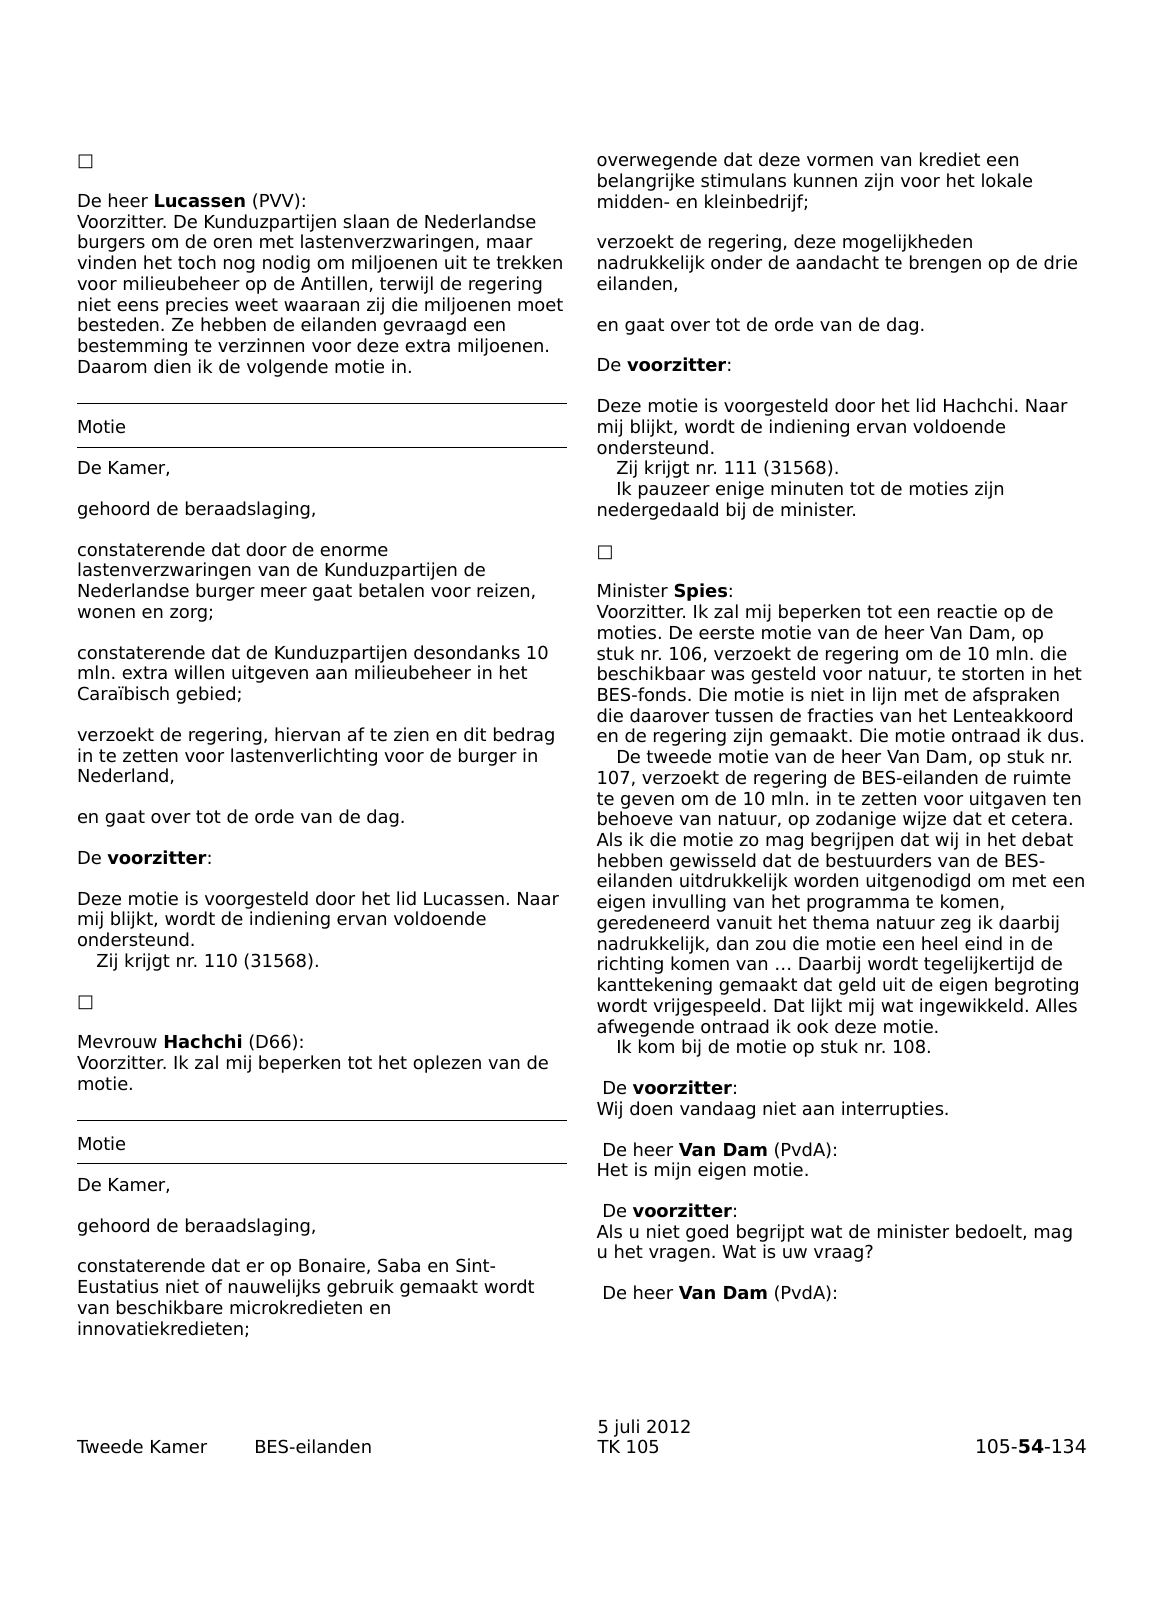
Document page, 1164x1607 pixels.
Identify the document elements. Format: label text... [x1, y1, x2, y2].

text verzoekt de regering, deze mogelijkheden nadrukkelijk onder de aandacht te brengen op de drie eilanden, [596, 232, 1087, 294]
text De heer Van Dam (PvdA): [596, 1283, 1087, 1304]
text De voorzitter: [77, 848, 567, 868]
text constaterende dat de Kunduzpartijen desondanks 10 mln. extra willen uitgeven aan milieubeheer in het Caraïbisch gebied; [77, 642, 567, 705]
text Voorzitter. De Kunduzpartijen slaan de Nederlandse burgers om de oren met lastenverzwaringen, maar vinden het toch nog nodig om miljoenen uit te trekken voor milieubeheer op de Antillen, terwijl de regering niet eens precies weet waaraan zij die miljoenen moet besteden. Ze hebben de eilanden gevraagd een bestemming te verzinnen voor deze extra miljoenen. Daarom dien ik de volgende motie in. [77, 212, 567, 377]
text De Kamer, [77, 458, 567, 479]
text □ [596, 540, 1087, 561]
text De voorzitter: [596, 355, 1087, 376]
text constaterende dat door de enorme lastenverzwaringen van de Kunduzpartijen de Nederlandse burger meer gaat betalen voor reizen, wonen en zorg; [77, 539, 567, 622]
text gehoord de beraadslaging, [77, 1216, 567, 1236]
text Motie [77, 1134, 567, 1155]
text Ik kom bij de motie op stuk nr. 108. [596, 1037, 1087, 1058]
text De tweede motie van de heer Van Dam, op stuk nr. 107, verzoekt de regering de BES-eilanden de ruimte te geven om de 10 mln. in te zetten voor uitgaven ten behoeve van natuur, op zodanige wijze dat et cetera. Als ik die motie zo mag begrijpen dat wij in het debat hebben gewisseld dat de bestuurders van de BES-eilanden uitdrukkelijk worden uitgenodigd om met een eigen invulling van het programma te komen, geredeneerd vanuit het thema natuur zeg ik daarbij nadrukkelijk, dan zou die motie een heel eind in de richting komen van … Daarbij wordt tegelijkertijd de kanttekening gemaakt dat geld uit de eigen begroting wordt vrijgespeeld. Dat lijkt mij wat ingewikkeld. Alles afwegende ontraad ik ook deze motie. [596, 747, 1087, 1037]
text De Kamer, [77, 1175, 567, 1196]
text Als u niet goed begrijpt wat de minister bedoelt, mag u het vragen. Wat is uw vraag? [596, 1222, 1087, 1263]
text Zij krijgt nr. 110 (31568). [77, 951, 567, 971]
text en gaat over tot de orde van de dag. [596, 314, 1087, 335]
text Minister Spies: [596, 581, 1087, 602]
text gehoord de beraadslaging, [77, 499, 567, 519]
text De heer Lucassen (PVV): [77, 191, 567, 212]
text De voorzitter: [596, 1201, 1087, 1222]
text Deze motie is voorgesteld door het lid Lucassen. Naar mij blijkt, wordt de indiening ervan voldoende ondersteund. [77, 888, 567, 951]
text Mevrouw Hachchi (D66): [77, 1032, 567, 1053]
text constaterende dat er op Bonaire, Saba en Sint-Eustatius niet of nauwelijks gebruik gemaakt wordt van beschikbare microkredieten en innovatiekredieten; [77, 1256, 567, 1339]
text Het is mijn eigen motie. [596, 1160, 1087, 1181]
text Wij doen vandaag niet aan interrupties. [596, 1099, 1087, 1119]
text Ik pauzeer enige minuten tot de moties zijn nedergedaald bij de minister. [596, 479, 1087, 520]
text verzoekt de regering, hiervan af te zien en dit bedrag in te zetten voor lastenverlichting voor de burger in Nederland, [77, 725, 567, 787]
text Voorzitter. Ik zal mij beperken tot een reactie op de moties. De eerste motie van de heer Van Dam, op stuk nr. 106, verzoekt de regering om de 10 mln. die beschikbaar was gesteld voor natuur, te storten in het BES-fonds. Die motie is niet in lijn met de afspraken die daarover tussen de fracties van het Lenteakkoord en de regering zijn gemaakt. Die motie ontraad ik dus. [596, 602, 1087, 747]
text Motie [77, 417, 567, 438]
text Deze motie is voorgesteld door het lid Hachchi. Naar mij blijkt, wordt de indiening ervan voldoende ondersteund. [596, 396, 1087, 458]
text en gaat over tot de orde van de dag. [77, 807, 567, 828]
text Voorzitter. Ik zal mij beperken tot het oplezen van de motie. [77, 1053, 567, 1094]
text Zij krijgt nr. 111 (31568). [596, 458, 1087, 479]
text □ [77, 991, 567, 1012]
text overwegende dat deze vormen van krediet een belangrijke stimulans kunnen zijn voor het lokale midden- en kleinbedrijf; [596, 150, 1087, 212]
text □ [77, 150, 567, 171]
text De heer Van Dam (PvdA): [596, 1139, 1087, 1160]
text De voorzitter: [596, 1078, 1087, 1099]
